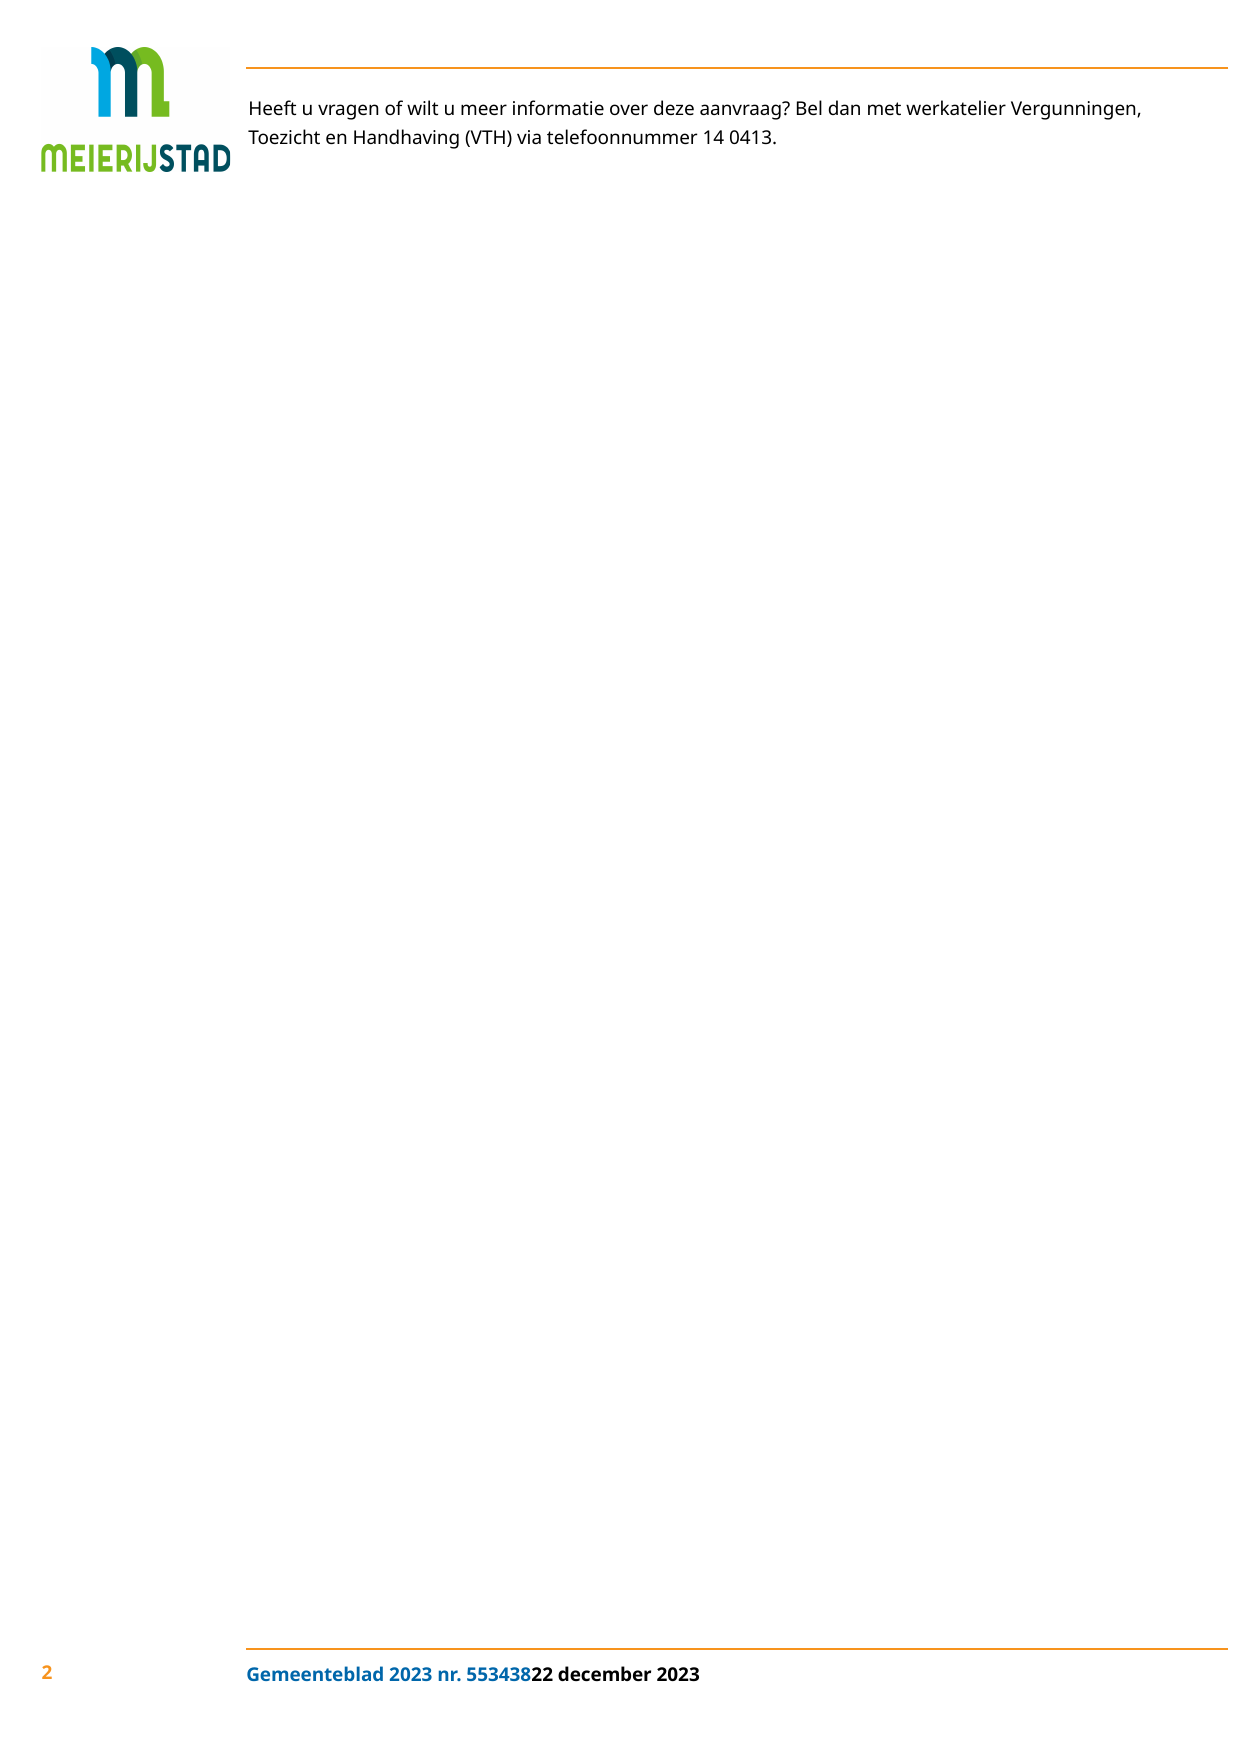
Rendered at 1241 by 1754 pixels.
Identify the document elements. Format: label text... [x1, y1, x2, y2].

picture [41, 47, 231, 172]
text Heeft u vragen of wilt u meer informatie over deze aanvraag? Bel dan met werkatelier Vergunningen, Toezicht en Handhaving (VTH) via telefoonnummer 14 0413. [248, 95, 1152, 150]
